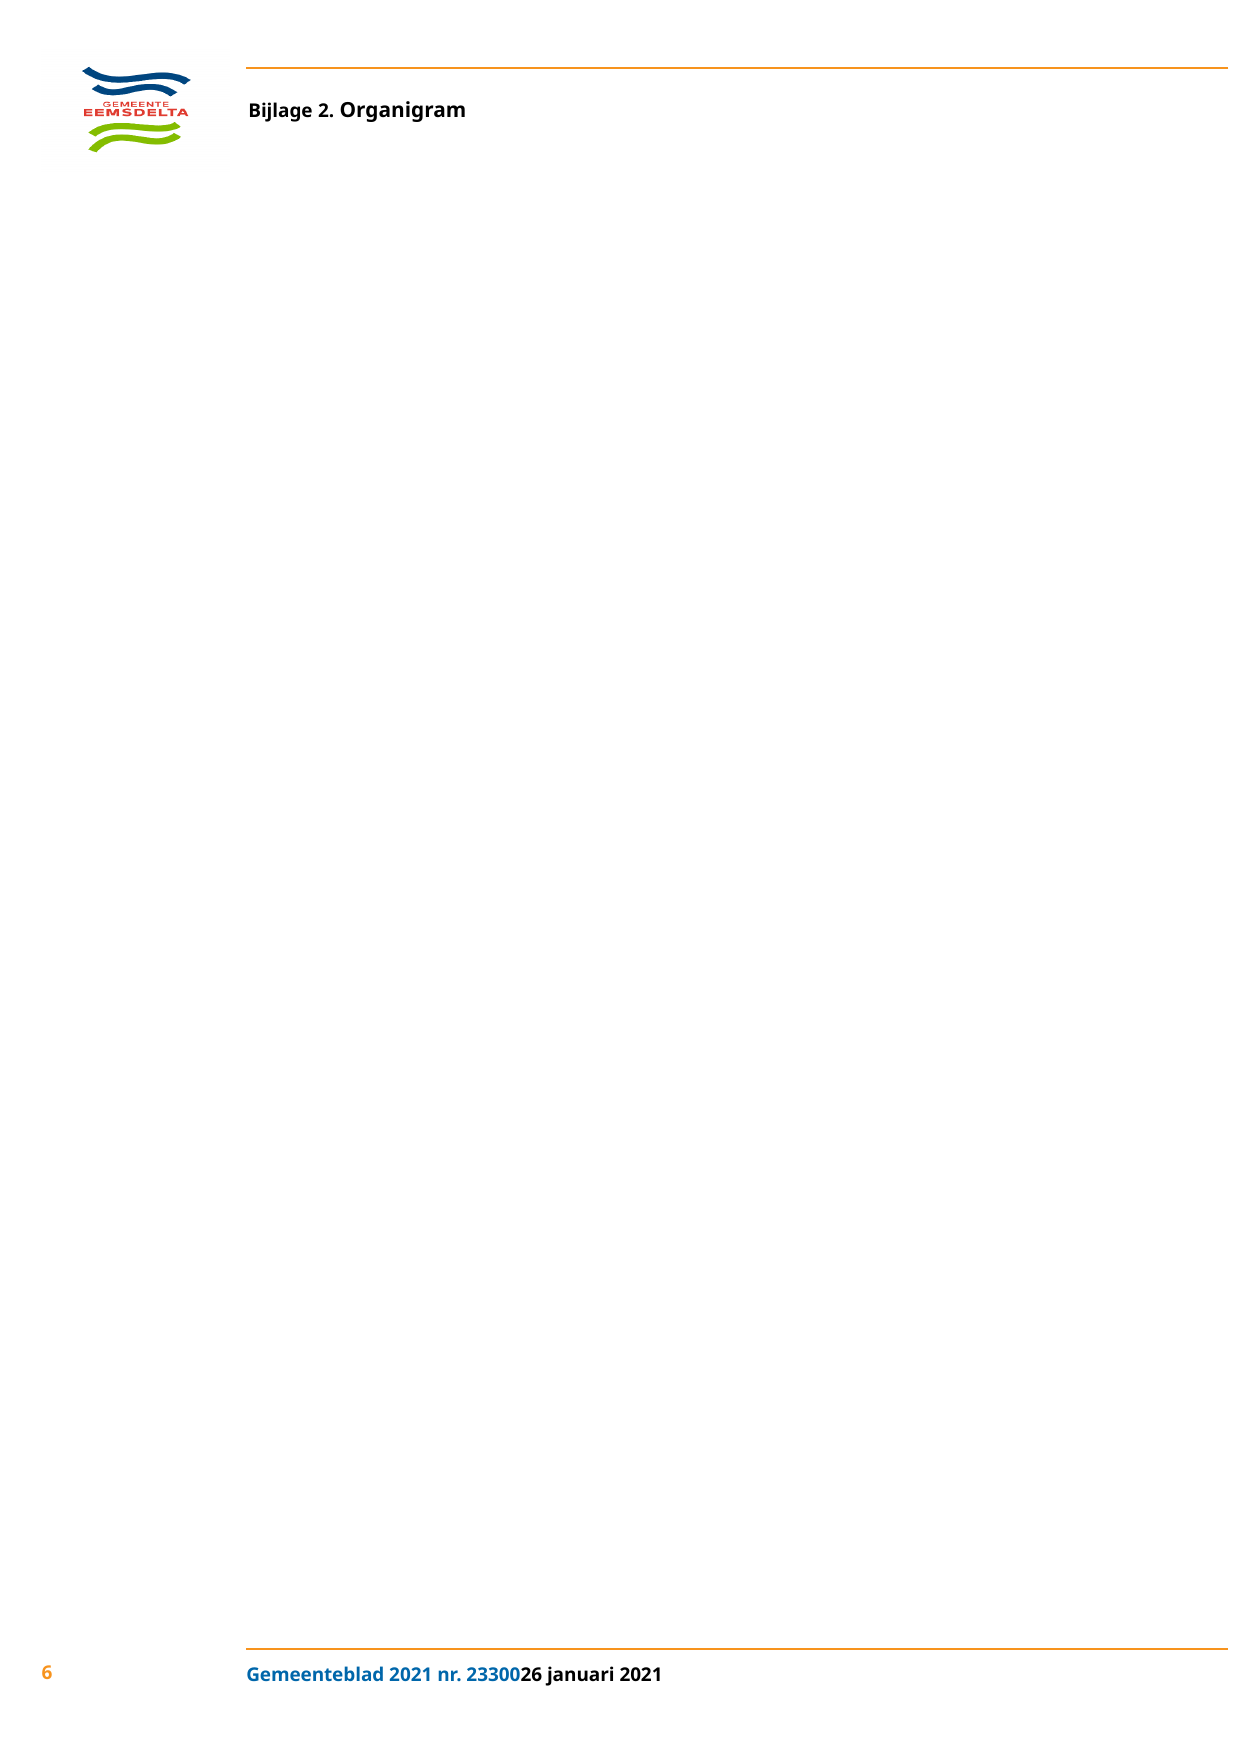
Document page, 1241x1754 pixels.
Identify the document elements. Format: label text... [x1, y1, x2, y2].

picture [41, 47, 231, 172]
text Bijlage 2. Organigram [248, 95, 1152, 123]
